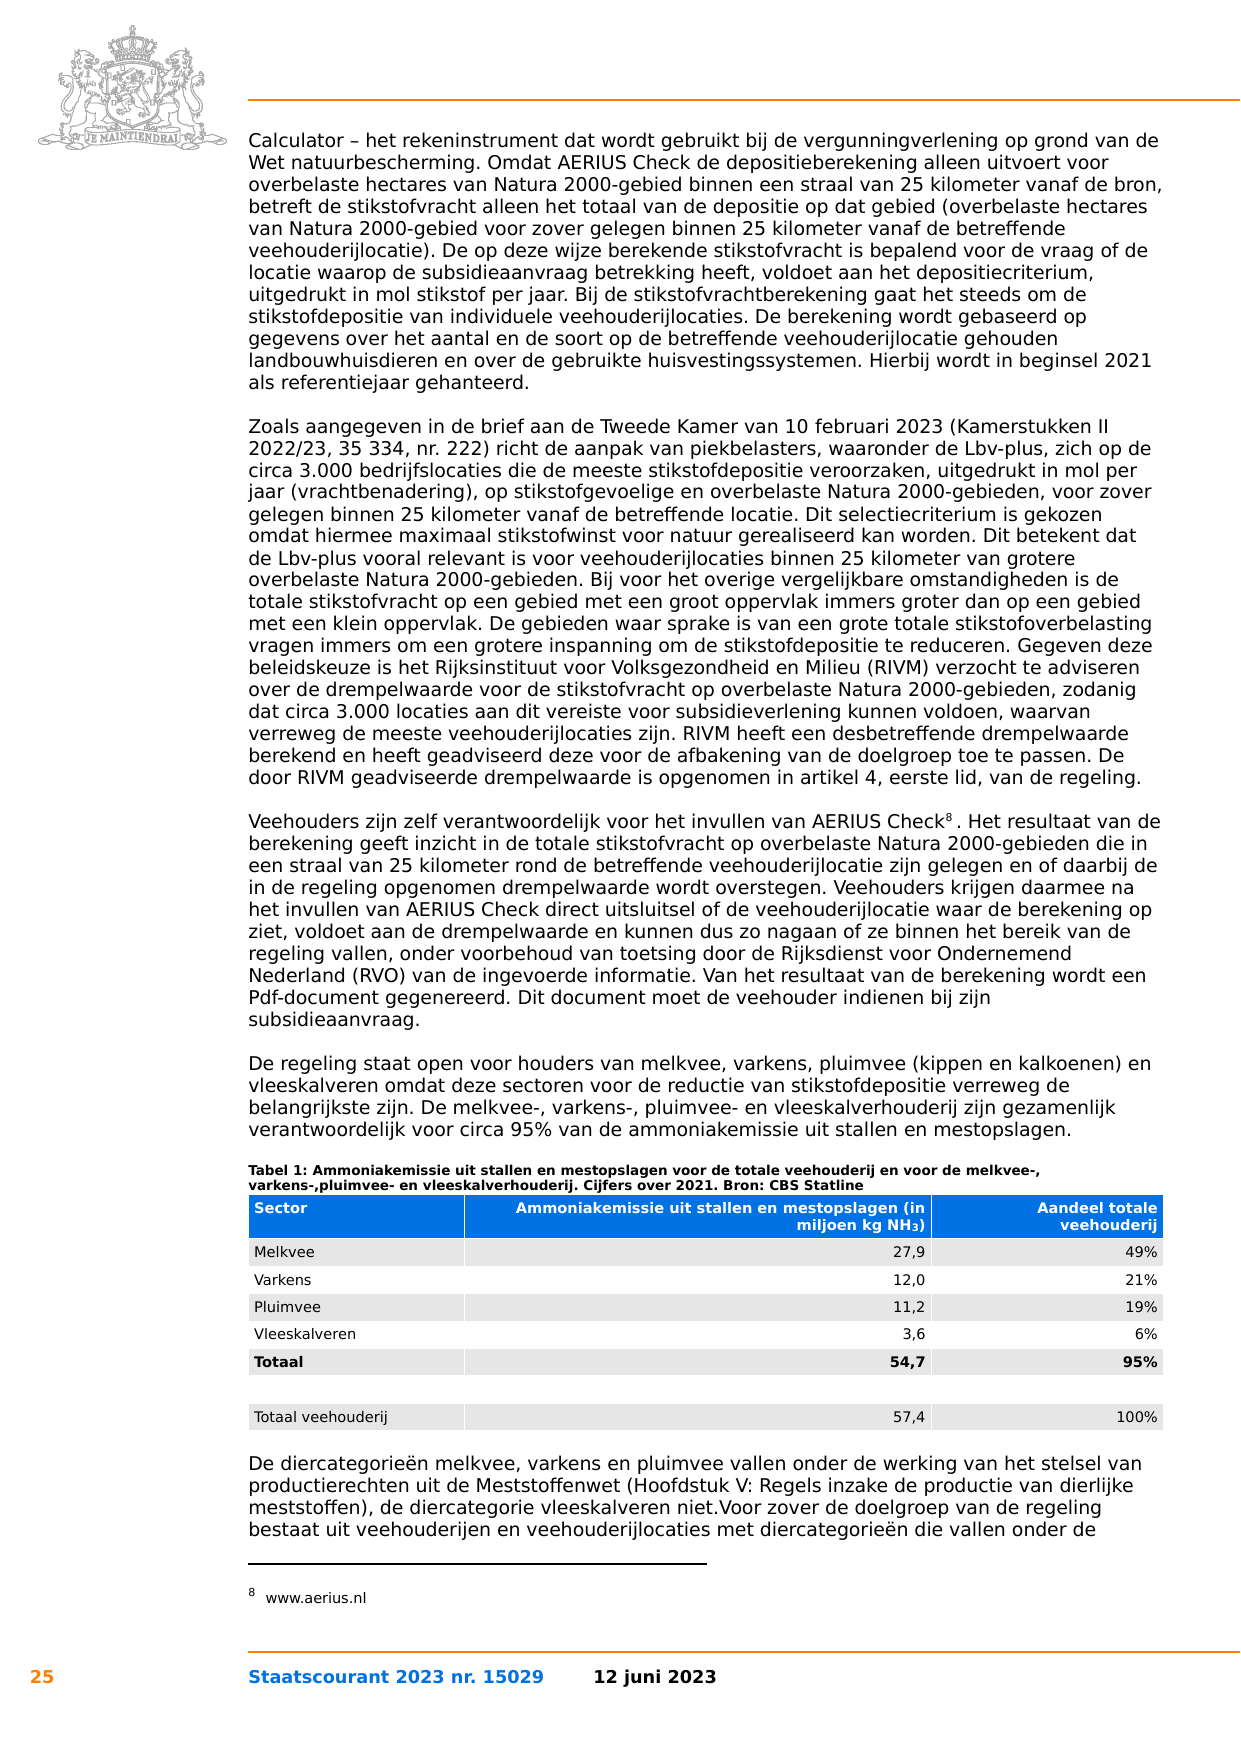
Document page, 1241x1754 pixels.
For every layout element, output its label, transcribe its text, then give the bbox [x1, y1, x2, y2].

table_cell Vleeskalveren [249, 1322, 464, 1348]
table_header Tabel 1: Ammoniakemissie uit stallen en mestopslagen voor de totale veehouderij en voor de melkvee-, varkens-,pluimvee- en vleeskalverhouderij. Cijfers over 2021. Bron: CBS Statline [248, 1163, 1163, 1194]
text De regeling staat open voor houders van melkvee, varkens, pluimvee (kippen en kalkoenen) en vleeskalveren omdat deze sectoren voor de reductie van stikstofdepositie verreweg de belangrijkste zijn. De melkvee-, varkens-, pluimvee- en vleeskalverhouderij zijn gezamenlijk verantwoordelijk voor circa 95% van de ammoniakemissie uit stallen en mestopslagen. [248, 1053, 1163, 1141]
table_cell 57,4 [465, 1404, 931, 1430]
text Calculator – het rekeninstrument dat wordt gebruikt bij de vergunningverlening op grond van de Wet natuurbescherming. Omdat AERIUS Check de depositieberekening alleen uitvoert voor overbelaste hectares van Natura 2000-gebied binnen een straal van 25 kilometer vanaf de bron, betreft de stikstofvracht alleen het totaal van de depositie op dat gebied (overbelaste hectares van Natura 2000-gebied voor zover gelegen binnen 25 kilometer vanaf de betreffende veehouderijlocatie). De op deze wijze berekende stikstofvracht is bepalend voor de vraag of de locatie waarop de subsidieaanvraag betrekking heeft, voldoet aan het depositiecriterium, uitgedrukt in mol stikstof per jaar. Bij de stikstofvrachtberekening gaat het steeds om de stikstofdepositie van individuele veehouderijlocaties. De berekening wordt gebaseerd op gegevens over het aantal en de soort op de betreffende veehouderijlocatie gehouden landbouwhuisdieren en over de gebruikte huisvestingssystemen. Hierbij wordt in beginsel 2021 als referentiejaar gehanteerd. [248, 130, 1163, 394]
table_cell 3,6 [465, 1322, 931, 1348]
table_cell 21% [932, 1267, 1163, 1293]
table_cell 11,2 [465, 1294, 931, 1321]
table_cell [932, 1376, 1163, 1403]
table_cell 12,0 [465, 1267, 931, 1293]
table_cell Totaal veehouderij [249, 1404, 464, 1430]
table_cell 27,9 [465, 1239, 931, 1266]
table_cell Aandeel totale veehouderij [932, 1195, 1163, 1238]
table_cell 100% [932, 1404, 1163, 1430]
text De diercategorieën melkvee, varkens en pluimvee vallen onder de werking van het stelsel van productierechten uit de Meststoffenwet (Hoofdstuk V: Regels inzake de productie van dierlijke meststoffen), de diercategorie vleeskalveren niet.Voor zover de doelgroep van de regeling bestaat uit veehouderijen en veehouderijlocaties met diercategorieën die vallen onder de [248, 1453, 1163, 1541]
table_cell Melkvee [249, 1239, 464, 1266]
table_cell 49% [932, 1239, 1163, 1266]
table_cell Varkens [249, 1267, 464, 1293]
table_cell 95% [932, 1349, 1163, 1375]
table_cell 6% [932, 1322, 1163, 1348]
picture [38, 25, 227, 150]
table_cell 19% [932, 1294, 1163, 1321]
table_cell [249, 1376, 464, 1403]
text www.aerius.nl [248, 1586, 1163, 1608]
table_cell Ammoniakemissie uit stallen en mestopslagen (in miljoen kg NH3) [465, 1195, 931, 1238]
table_cell Pluimvee [249, 1294, 464, 1321]
table_cell [465, 1376, 931, 1403]
text Zoals aangegeven in de brief aan de Tweede Kamer van 10 februari 2023 (Kamerstukken II 2022/23, 35 334, nr. 222) richt de aanpak van piekbelasters, waaronder de Lbv-plus, zich op de circa 3.000 bedrijfslocaties die de meeste stikstofdepositie veroorzaken, uitgedrukt in mol per jaar (vrachtbenadering), op stikstofgevoelige en overbelaste Natura 2000-gebieden, voor zover gelegen binnen 25 kilometer vanaf de betreffende locatie. Dit selectiecriterium is gekozen omdat hiermee maximaal stikstofwinst voor natuur gerealiseerd kan worden. Dit betekent dat de Lbv-plus vooral relevant is voor veehouderijlocaties binnen 25 kilometer van grotere overbelaste Natura 2000-gebieden. Bij voor het overige vergelijkbare omstandigheden is de totale stikstofvracht op een gebied met een groot oppervlak immers groter dan op een gebied met een klein oppervlak. De gebieden waar sprake is van een grote totale stikstofoverbelasting vragen immers om een grotere inspanning om de stikstofdepositie te reduceren. Gegeven deze beleidskeuze is het Rijksinstituut voor Volksgezondheid en Milieu (RIVM) verzocht te adviseren over de drempelwaarde voor de stikstofvracht op overbelaste Natura 2000-gebieden, zodanig dat circa 3.000 locaties aan dit vereiste voor subsidieverlening kunnen voldoen, waarvan verreweg de meeste veehouderijlocaties zijn. RIVM heeft een desbetreffende drempelwaarde berekend en heeft geadviseerd deze voor de afbakening van de doelgroep toe te passen. De door RIVM geadviseerde drempelwaarde is opgenomen in artikel 4, eerste lid, van de regeling. [248, 416, 1163, 789]
table_cell Totaal [249, 1349, 464, 1375]
table_cell 54,7 [465, 1349, 931, 1375]
table_cell Sector [249, 1195, 464, 1238]
text Veehouders zijn zelf verantwoordelijk voor het invullen van AERIUS Check. Het resultaat van de berekening geeft inzicht in de totale stikstofvracht op overbelaste Natura 2000-gebieden die in een straal van 25 kilometer rond de betreffende veehouderijlocatie zijn gelegen en of daarbij de in de regeling opgenomen drempelwaarde wordt overstegen. Veehouders krijgen daarmee na het invullen van AERIUS Check direct uitsluitsel of de veehouderijlocatie waar de berekening op ziet, voldoet aan de drempelwaarde en kunnen dus zo nagaan of ze binnen het bereik van de regeling vallen, onder voorbehoud van toetsing door de Rijksdienst voor Ondernemend Nederland (RVO) van de ingevoerde informatie. Van het resultaat van de berekening wordt een Pdf-document gegenereerd. Dit document moet de veehouder indienen bij zijn subsidieaanvraag. [248, 811, 1163, 1031]
